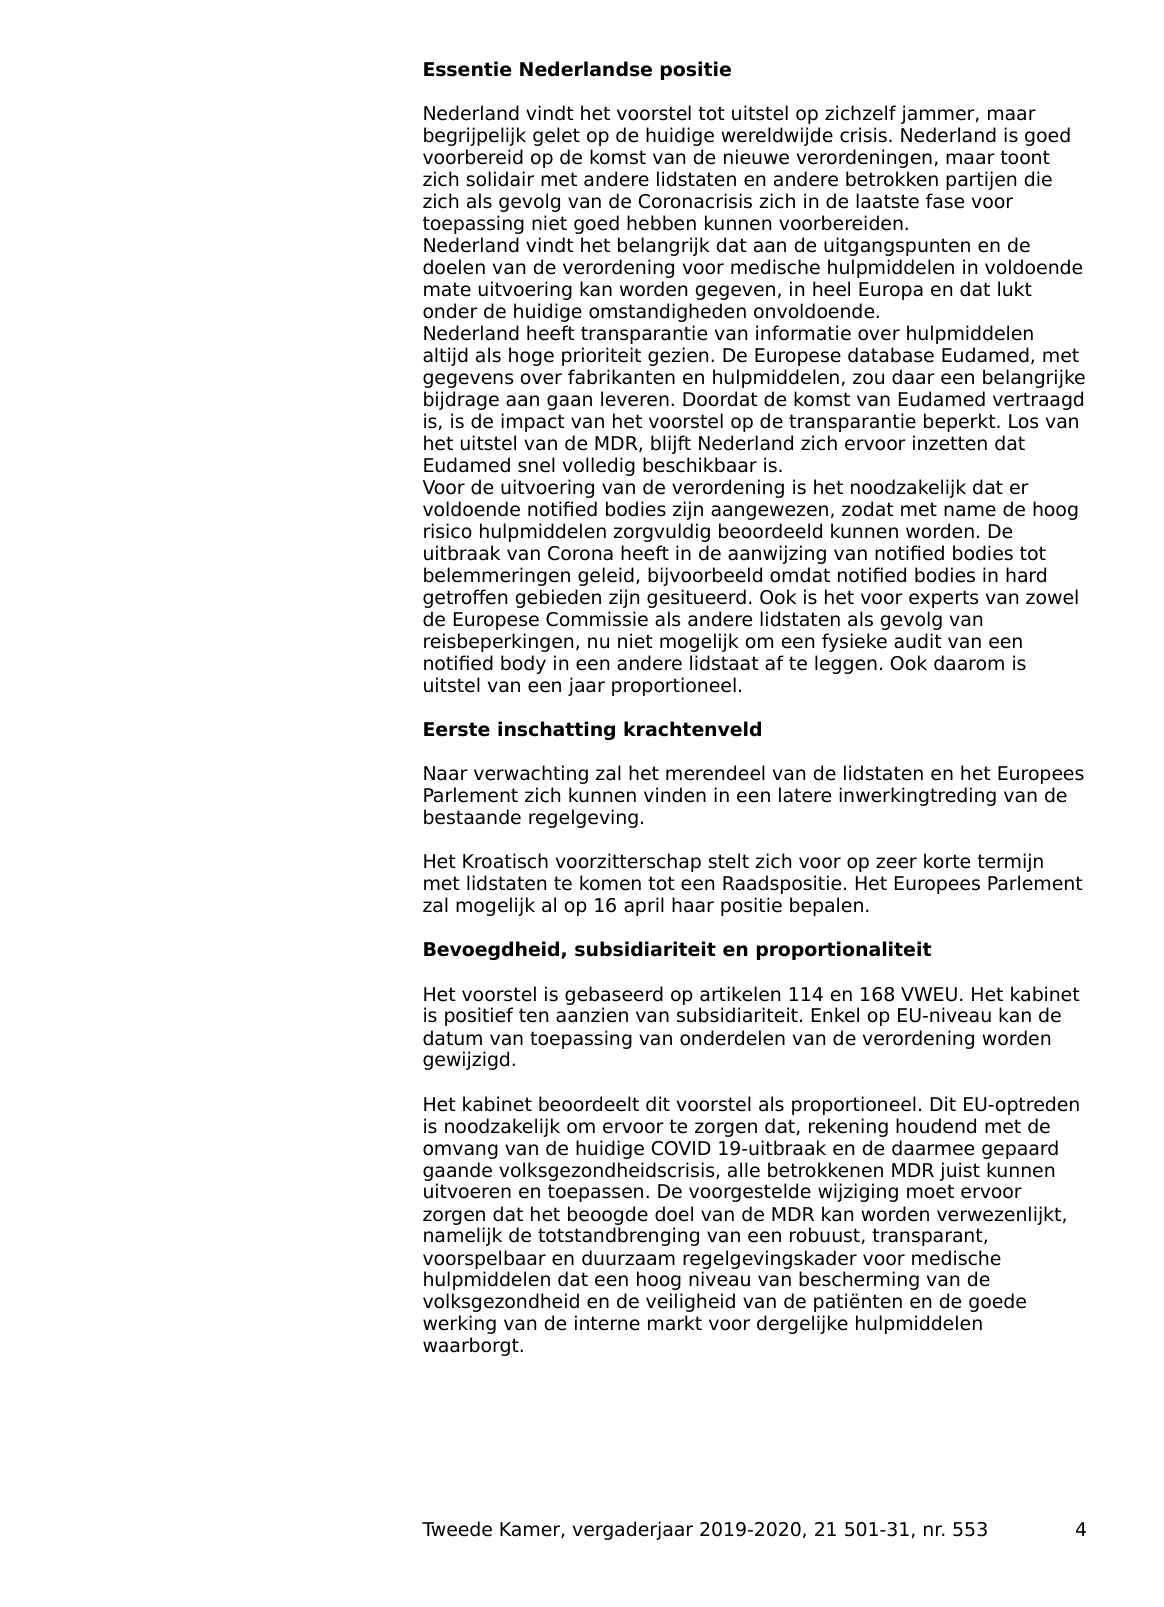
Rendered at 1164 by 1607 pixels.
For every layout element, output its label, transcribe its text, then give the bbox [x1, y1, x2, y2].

text Naar verwachting zal het merendeel van de lidstaten en het Europees Parlement zich kunnen vinden in een latere inwerkingtreding van de bestaande regelgeving. [422, 763, 1087, 829]
subtitle Essentie Nederlandse positie [422, 59, 1087, 81]
text Het voorstel is gebaseerd op artikelen 114 en 168 VWEU. Het kabinet is positief ten aanzien van subsidiariteit. Enkel op EU-niveau kan de datum van toepassing van onderdelen van de verordening worden gewijzigd. [422, 983, 1087, 1071]
subtitle Eerste inschatting krachtenveld [422, 719, 1087, 741]
text Nederland vindt het voorstel tot uitstel op zichzelf jammer, maar begrijpelijk gelet op de huidige wereldwijde crisis. Nederland is goed voorbereid op de komst van de nieuwe verordeningen, maar toont zich solidair met andere lidstaten en andere betrokken partijen die zich als gevolg van de Coronacrisis zich in de laatste fase voor toepassing niet goed hebben kunnen voorbereiden. [422, 103, 1087, 235]
text Het Kroatisch voorzitterschap stelt zich voor op zeer korte termijn met lidstaten te komen tot een Raadspositie. Het Europees Parlement zal mogelijk al op 16 april haar positie bepalen. [422, 851, 1087, 917]
text Nederland heeft transparantie van informatie over hulpmiddelen altijd als hoge prioriteit gezien. De Europese database Eudamed, met gegevens over fabrikanten en hulpmiddelen, zou daar een belangrijke bijdrage aan gaan leveren. Doordat de komst van Eudamed vertraagd is, is de impact van het voorstel op de transparantie beperkt. Los van het uitstel van de MDR, blijft Nederland zich ervoor inzetten dat Eudamed snel volledig beschikbaar is. [422, 323, 1087, 477]
text Het kabinet beoordeelt dit voorstel als proportioneel. Dit EU-optreden is noodzakelijk om ervoor te zorgen dat, rekening houdend met de omvang van de huidige COVID 19-uitbraak en de daarmee gepaard gaande volksgezondheidscrisis, alle betrokkenen MDR juist kunnen uitvoeren en toepassen. De voorgestelde wijziging moet ervoor zorgen dat het beoogde doel van de MDR kan worden verwezenlijkt, namelijk de totstandbrenging van een robuust, transparant, voorspelbaar en duurzaam regelgevingskader voor medische hulpmiddelen dat een hoog niveau van bescherming van de volksgezondheid en de veiligheid van de patiënten en de goede werking van de interne markt voor dergelijke hulpmiddelen waarborgt. [422, 1093, 1087, 1357]
subtitle Bevoegdheid, subsidiariteit en proportionaliteit [422, 939, 1087, 961]
text Voor de uitvoering van de verordening is het noodzakelijk dat er voldoende notified bodies zijn aangewezen, zodat met name de hoog risico hulpmiddelen zorgvuldig beoordeeld kunnen worden. De uitbraak van Corona heeft in de aanwijzing van notified bodies tot belemmeringen geleid, bijvoorbeeld omdat notified bodies in hard getroffen gebieden zijn gesitueerd. Ook is het voor experts van zowel de Europese Commissie als andere lidstaten als gevolg van reisbeperkingen, nu niet mogelijk om een fysieke audit van een notified body in een andere lidstaat af te leggen. Ook daarom is uitstel van een jaar proportioneel. [422, 477, 1087, 697]
text Nederland vindt het belangrijk dat aan de uitgangspunten en de doelen van de verordening voor medische hulpmiddelen in voldoende mate uitvoering kan worden gegeven, in heel Europa en dat lukt onder de huidige omstandigheden onvoldoende. [422, 235, 1087, 323]
